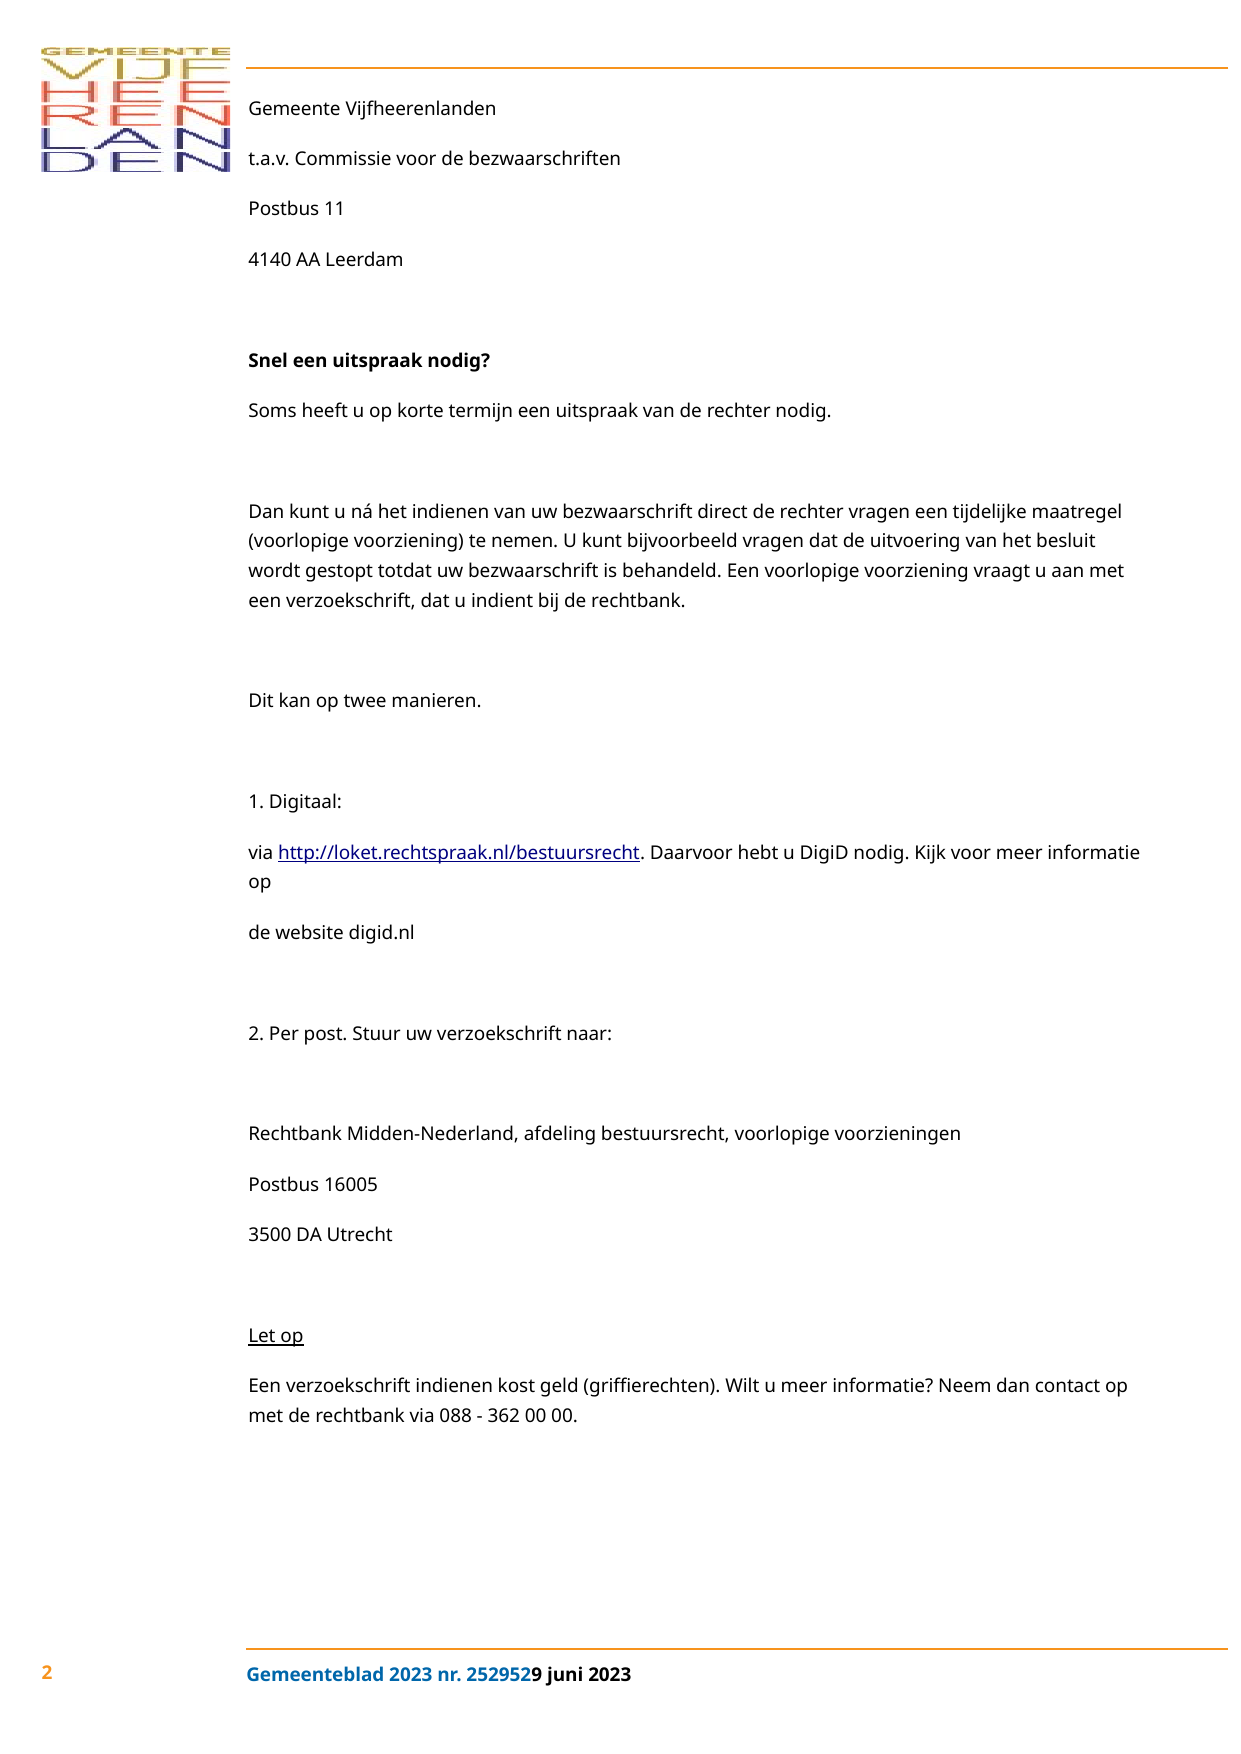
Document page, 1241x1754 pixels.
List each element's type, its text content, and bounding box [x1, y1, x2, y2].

text Dan kunt u ná het indienen van uw bezwaarschrift direct de rechter vragen een tijdelijke maatregel (voorlopige voorziening) te nemen. U kunt bijvoorbeeld vragen dat de uitvoering van het besluit wordt gestopt totdat uw bezwaarschrift is behandeld. Een voorlopige voorziening vraagt u aan met een verzoekschrift, dat u indient bij de rechtbank. [248, 498, 1152, 613]
text 2. Per post. Stuur uw verzoekschrift naar: [248, 1020, 1152, 1046]
text Let op [248, 1322, 1152, 1348]
picture [41, 47, 231, 172]
text 4140 AA Leerdam [248, 246, 1152, 272]
text Soms heeft u op korte termijn een uitspraak van de rechter nodig. [248, 397, 1152, 423]
text de website digid.nl [248, 919, 1152, 945]
text Rechtbank Midden-Nederland, afdeling bestuursrecht, voorlopige voorzieningen [248, 1121, 1152, 1146]
text Snel een uitspraak nodig? [248, 347, 1152, 373]
text t.a.v. Commissie voor de bezwaarschriften [248, 145, 1152, 171]
text via http://loket.rechtspraak.nl/bestuursrecht. Daarvoor hebt u DigiD nodig. Kijk voor meer informatie op [248, 839, 1152, 894]
text 1. Digitaal: [248, 788, 1152, 814]
text Gemeente Vijfheerenlanden [248, 95, 1152, 121]
text 3500 DA Utrecht [248, 1221, 1152, 1247]
text Een verzoekschrift indienen kost geld (griffierechten). Wilt u meer informatie? Neem dan contact op met de rechtbank via 088 - 362 00 00. [248, 1373, 1152, 1428]
text Dit kan op twee manieren. [248, 688, 1152, 713]
text Postbus 16005 [248, 1171, 1152, 1197]
text Postbus 11 [248, 196, 1152, 221]
